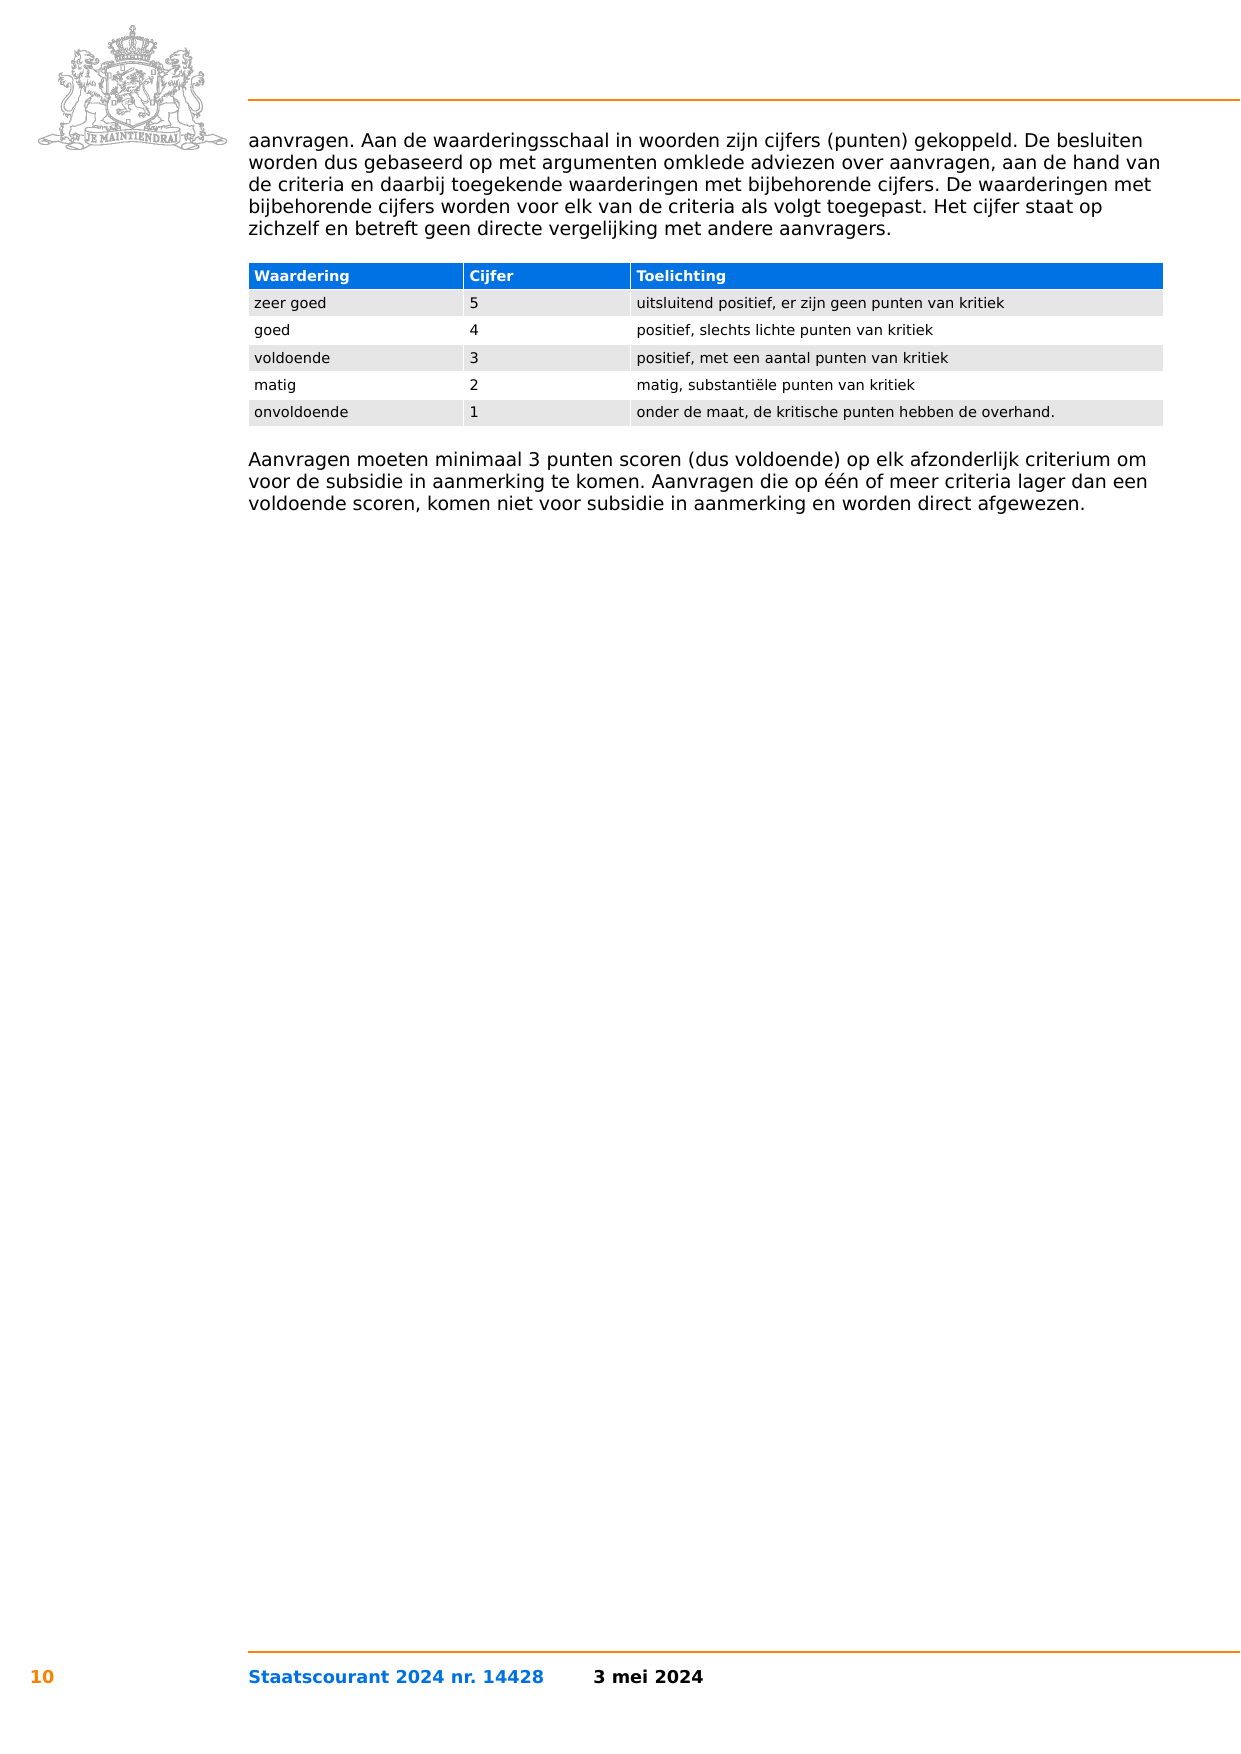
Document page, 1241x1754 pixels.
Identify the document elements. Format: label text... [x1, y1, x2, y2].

text aanvragen. Aan de waarderingsschaal in woorden zijn cijfers (punten) gekoppeld. De besluiten worden dus gebaseerd op met argumenten omklede adviezen over aanvragen, aan de hand van de criteria en daarbij toegekende waarderingen met bijbehorende cijfers. De waarderingen met bijbehorende cijfers worden voor elk van de criteria als volgt toegepast. Het cijfer staat op zichzelf en betreft geen directe vergelijking met andere aanvragers. [248, 130, 1163, 240]
table_cell positief, slechts lichte punten van kritiek [631, 318, 1163, 344]
table_cell 1 [464, 400, 630, 426]
table_cell 4 [464, 318, 630, 344]
table_header Cijfer [464, 263, 630, 289]
table_header Toelichting [631, 263, 1163, 289]
text Aanvragen moeten minimaal 3 punten scoren (dus voldoende) op elk afzonderlijk criterium om voor de subsidie in aanmerking te komen. Aanvragen die op één of meer criteria lager dan een voldoende scoren, komen niet voor subsidie in aanmerking en worden direct afgewezen. [248, 449, 1163, 515]
table_header Waardering [249, 263, 463, 289]
table_cell onvoldoende [249, 400, 463, 426]
table_cell positief, met een aantal punten van kritiek [631, 345, 1163, 371]
table_cell 5 [464, 290, 630, 316]
table_cell matig, substantiële punten van kritiek [631, 372, 1163, 399]
table_cell onder de maat, de kritische punten hebben de overhand. [631, 400, 1163, 426]
table_cell 3 [464, 345, 630, 371]
picture [38, 25, 227, 150]
table_cell uitsluitend positief, er zijn geen punten van kritiek [631, 290, 1163, 316]
table_cell goed [249, 318, 463, 344]
table_cell zeer goed [249, 290, 463, 316]
table_cell matig [249, 372, 463, 399]
table_cell 2 [464, 372, 630, 399]
table_cell voldoende [249, 345, 463, 371]
